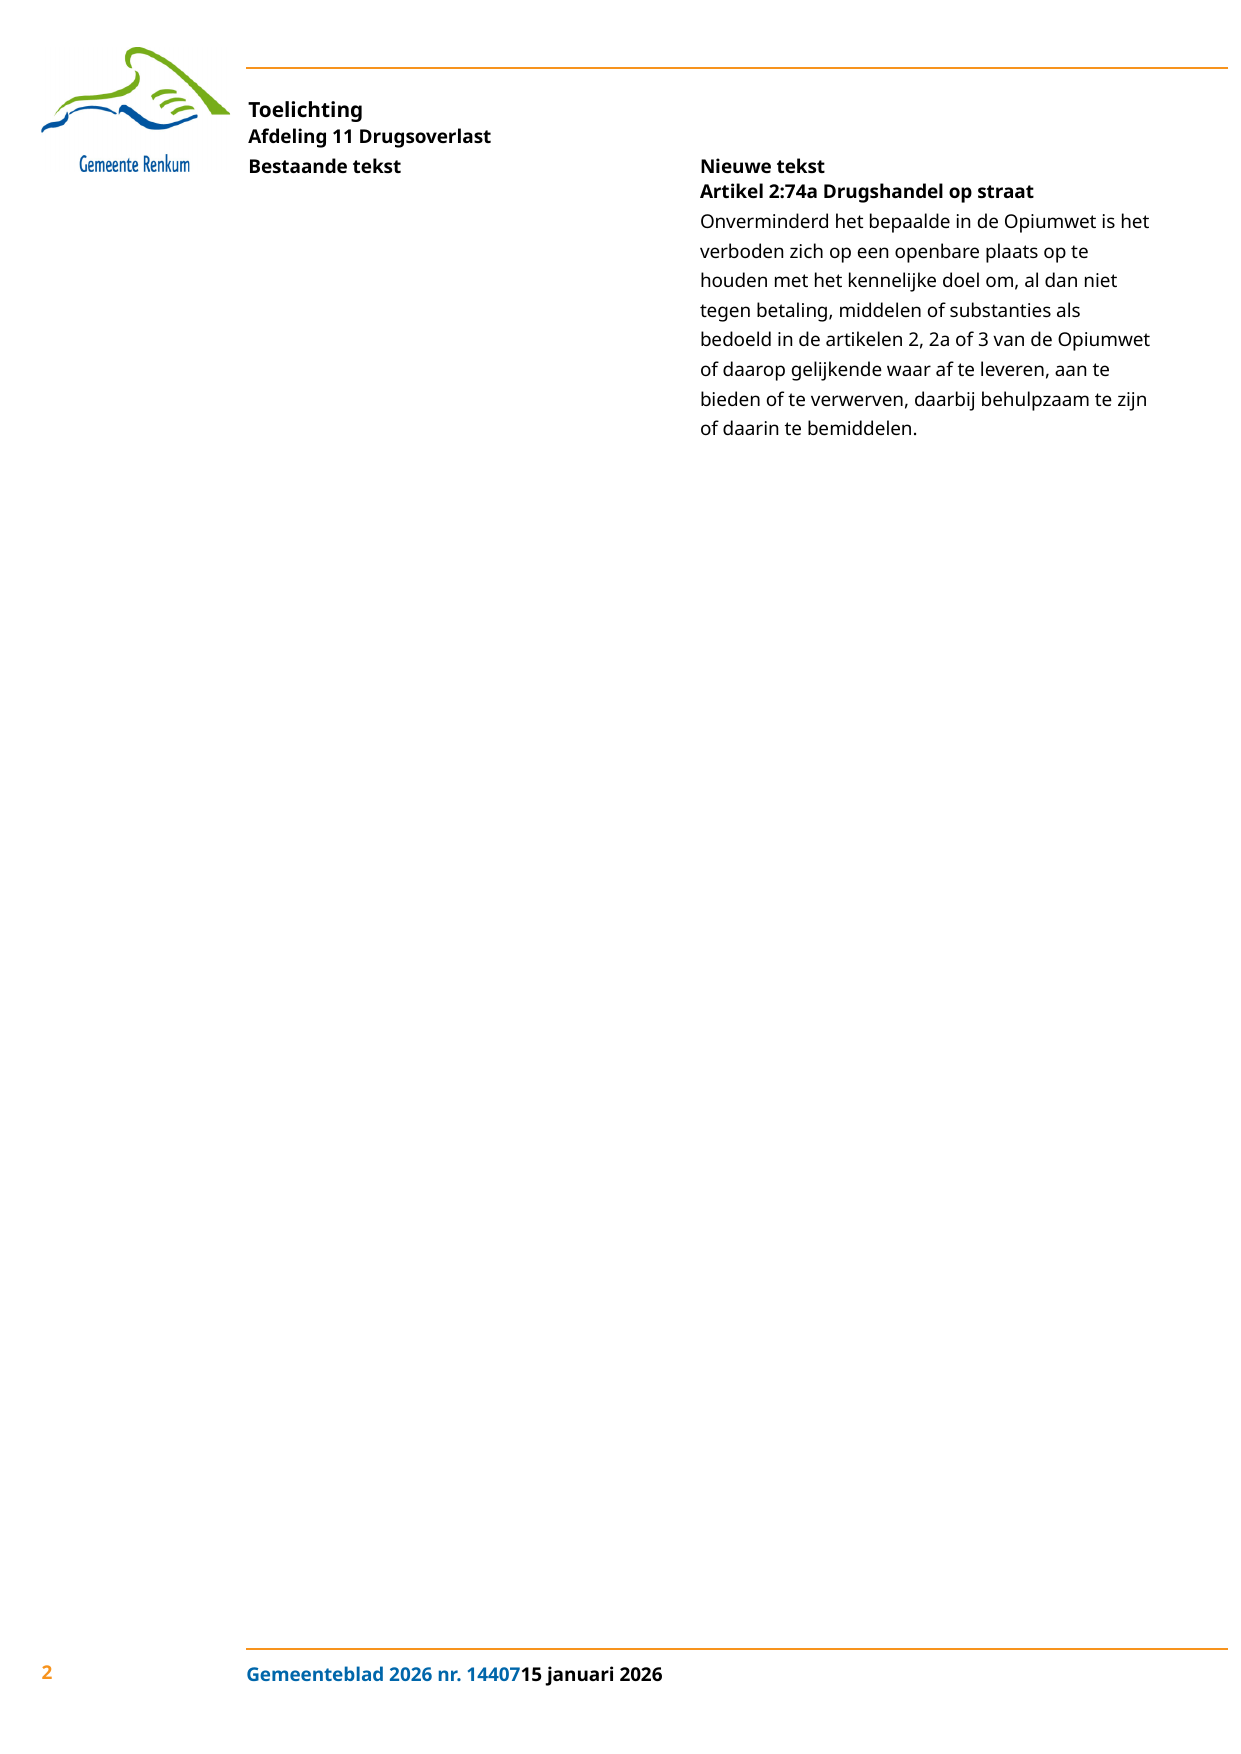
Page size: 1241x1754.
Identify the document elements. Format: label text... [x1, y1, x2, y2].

table_header Nieuwe tekst [700, 153, 1152, 179]
table_cell [248, 179, 700, 441]
text Toelichting [248, 95, 1152, 123]
picture [41, 47, 231, 172]
text Afdeling 11 Drugsoverlast [248, 123, 1152, 149]
table_header Bestaande tekst [248, 153, 700, 179]
table_cell Artikel 2:74a Drugshandel op straat Onverminderd het bepaalde in de Opiumwet is het verboden zich op een openbare plaats op te houden met het kennelijke doel om, al dan niet tegen betaling, middelen of substanties als bedoeld in de artikelen 2, 2a of 3 van de Opiumwet of daarop gelijkende waar af te leveren, aan te bieden of te verwerven, daarbij behulpzaam te zijn of daarin te bemiddelen. [700, 179, 1152, 441]
